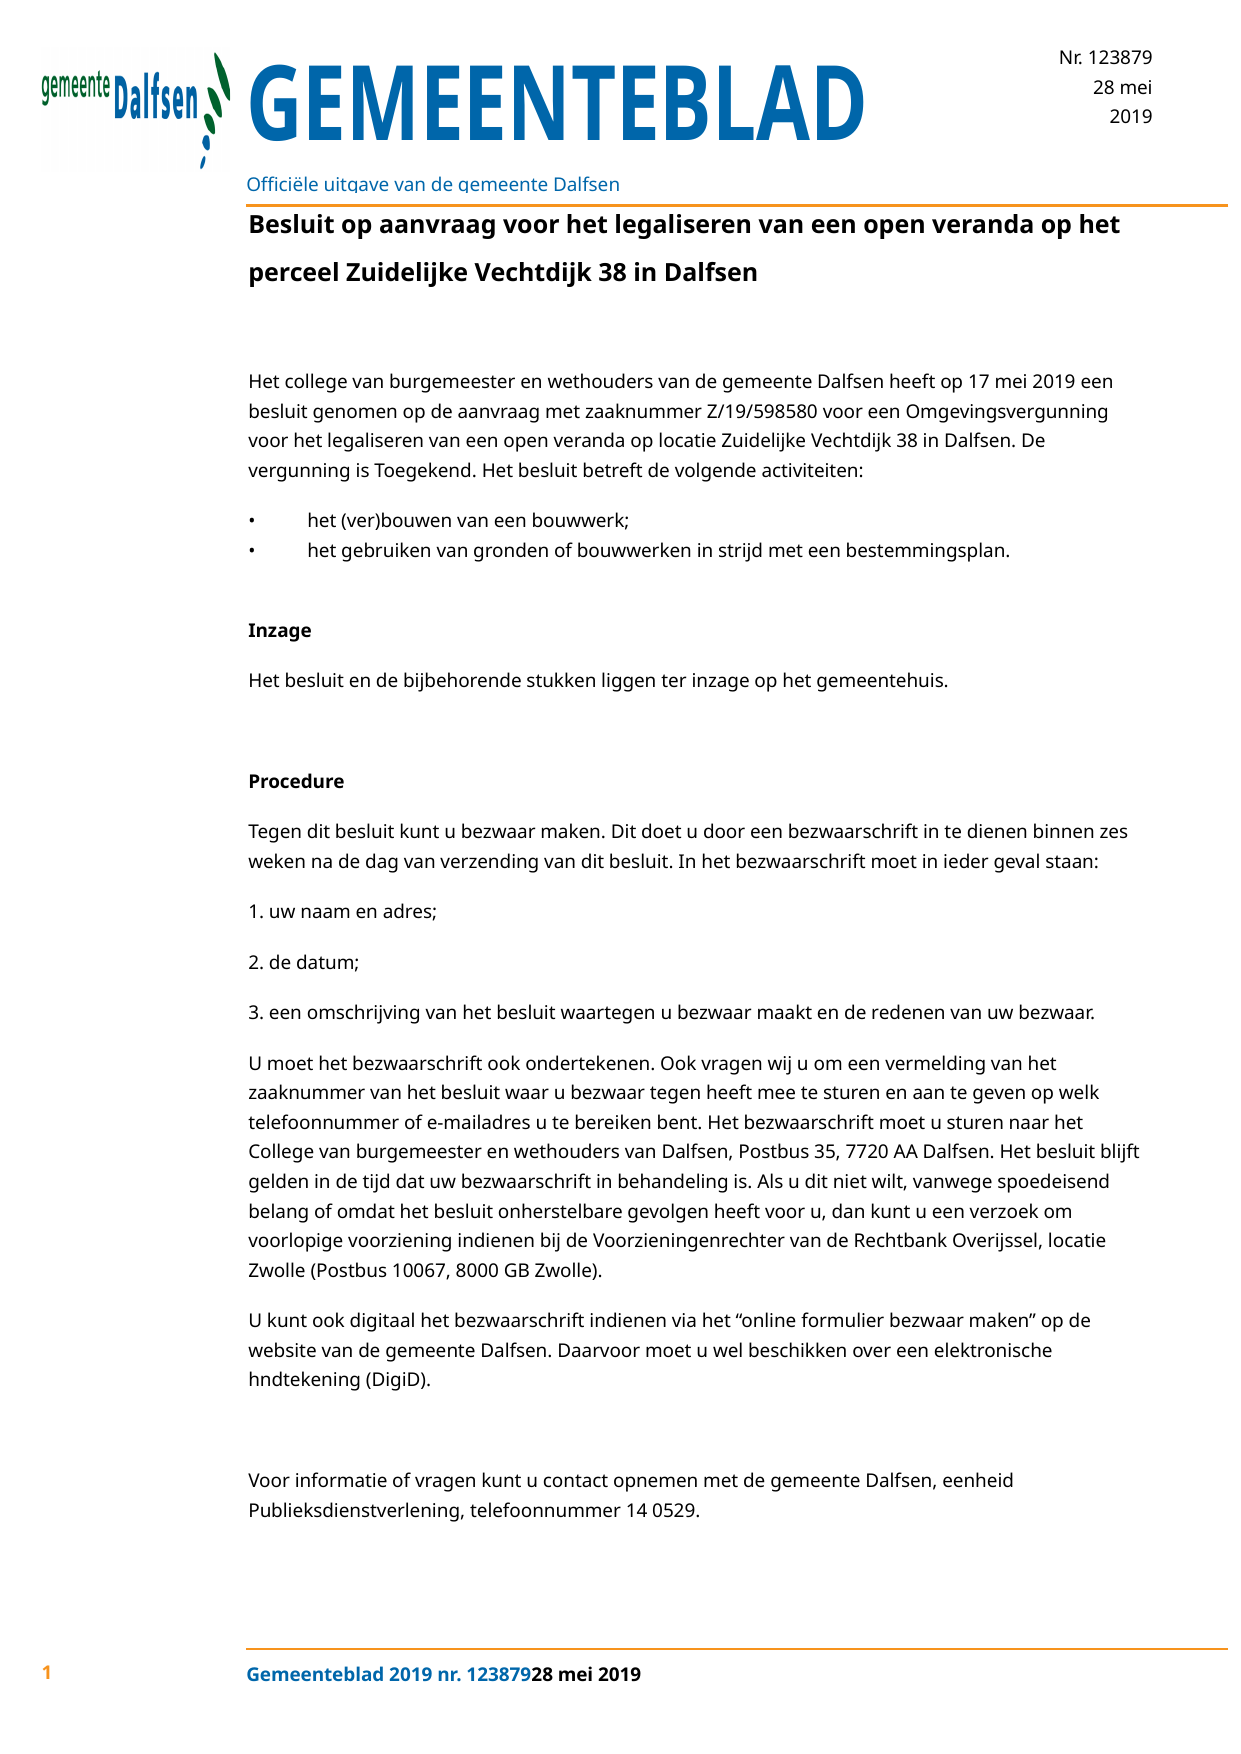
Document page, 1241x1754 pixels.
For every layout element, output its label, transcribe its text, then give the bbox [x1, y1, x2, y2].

text U moet het bezwaarschrift ook ondertekenen. Ook vragen wij u om een vermelding van het zaaknummer van het besluit waar u bezwaar tegen heeft mee te sturen en aan te geven op welk telefoonnummer of e-mailadres u te bereiken bent. Het bezwaarschrift moet u sturen naar het College van burgemeester en wethouders van Dalfsen, Postbus 35, 7720 AA Dalfsen. Het besluit blijft gelden in de tijd dat uw bezwaarschrift in behandeling is. Als u dit niet wilt, vanwege spoedeisend belang of omdat het besluit onherstelbare gevolgen heeft voor u, dan kunt u een verzoek om voorlopige voorziening indienen bij de Voorzieningenrechter van de Rechtbank Overijssel, locatie Zwolle (Postbus 10067, 8000 GB Zwolle). [248, 1050, 1152, 1283]
text Het besluit en de bijbehorende stukken liggen ter inzage op het gemeentehuis. [248, 667, 1152, 693]
text Besluit op aanvraag voor het legaliseren van een open veranda op het perceel Zuidelijke Vechtdijk 38 in Dalfsen [248, 207, 1152, 288]
text 2. de datum; [248, 949, 1152, 975]
text Inzage [248, 617, 1152, 643]
text U kunt ook digitaal het bezwaarschrift indienen via het “online formulier bezwaar maken” op de website van de gemeente Dalfsen. Daarvoor moet u wel beschikken over een elektronische hndtekening (DigiD). [248, 1307, 1152, 1392]
list het (ver)bouwen van een bouwwerk; [248, 507, 1152, 533]
text Voor informatie of vragen kunt u contact opnemen met de gemeente Dalfsen, eenheid Publieksdienstverlening, telefoonnummer 14 0529. [248, 1467, 1152, 1523]
text 1. uw naam en adres; [248, 899, 1152, 924]
text 3. een omschrijving van het besluit waartegen u bezwaar maakt en de redenen van uw bezwaar. [248, 999, 1152, 1025]
picture [41, 47, 231, 172]
text Het college van burgemeester en wethouders van de gemeente Dalfsen heeft op 17 mei 2019 een besluit genomen op de aanvraag met zaaknummer Z/19/598580 voor een Omgevingsvergunning voor het legaliseren van een open veranda op locatie Zuidelijke Vechtdijk 38 in Dalfsen. De vergunning is Toegekend. Het besluit betreft de volgende activiteiten: [248, 368, 1152, 483]
text Tegen dit besluit kunt u bezwaar maken. Dit doet u door een bezwaarschrift in te dienen binnen zes weken na de dag van verzending van dit besluit. In het bezwaarschrift moet in ieder geval staan: [248, 819, 1152, 874]
text Procedure [248, 768, 1152, 794]
list het gebruiken van gronden of bouwwerken in strijd met een bestemmingsplan. [248, 537, 1152, 563]
